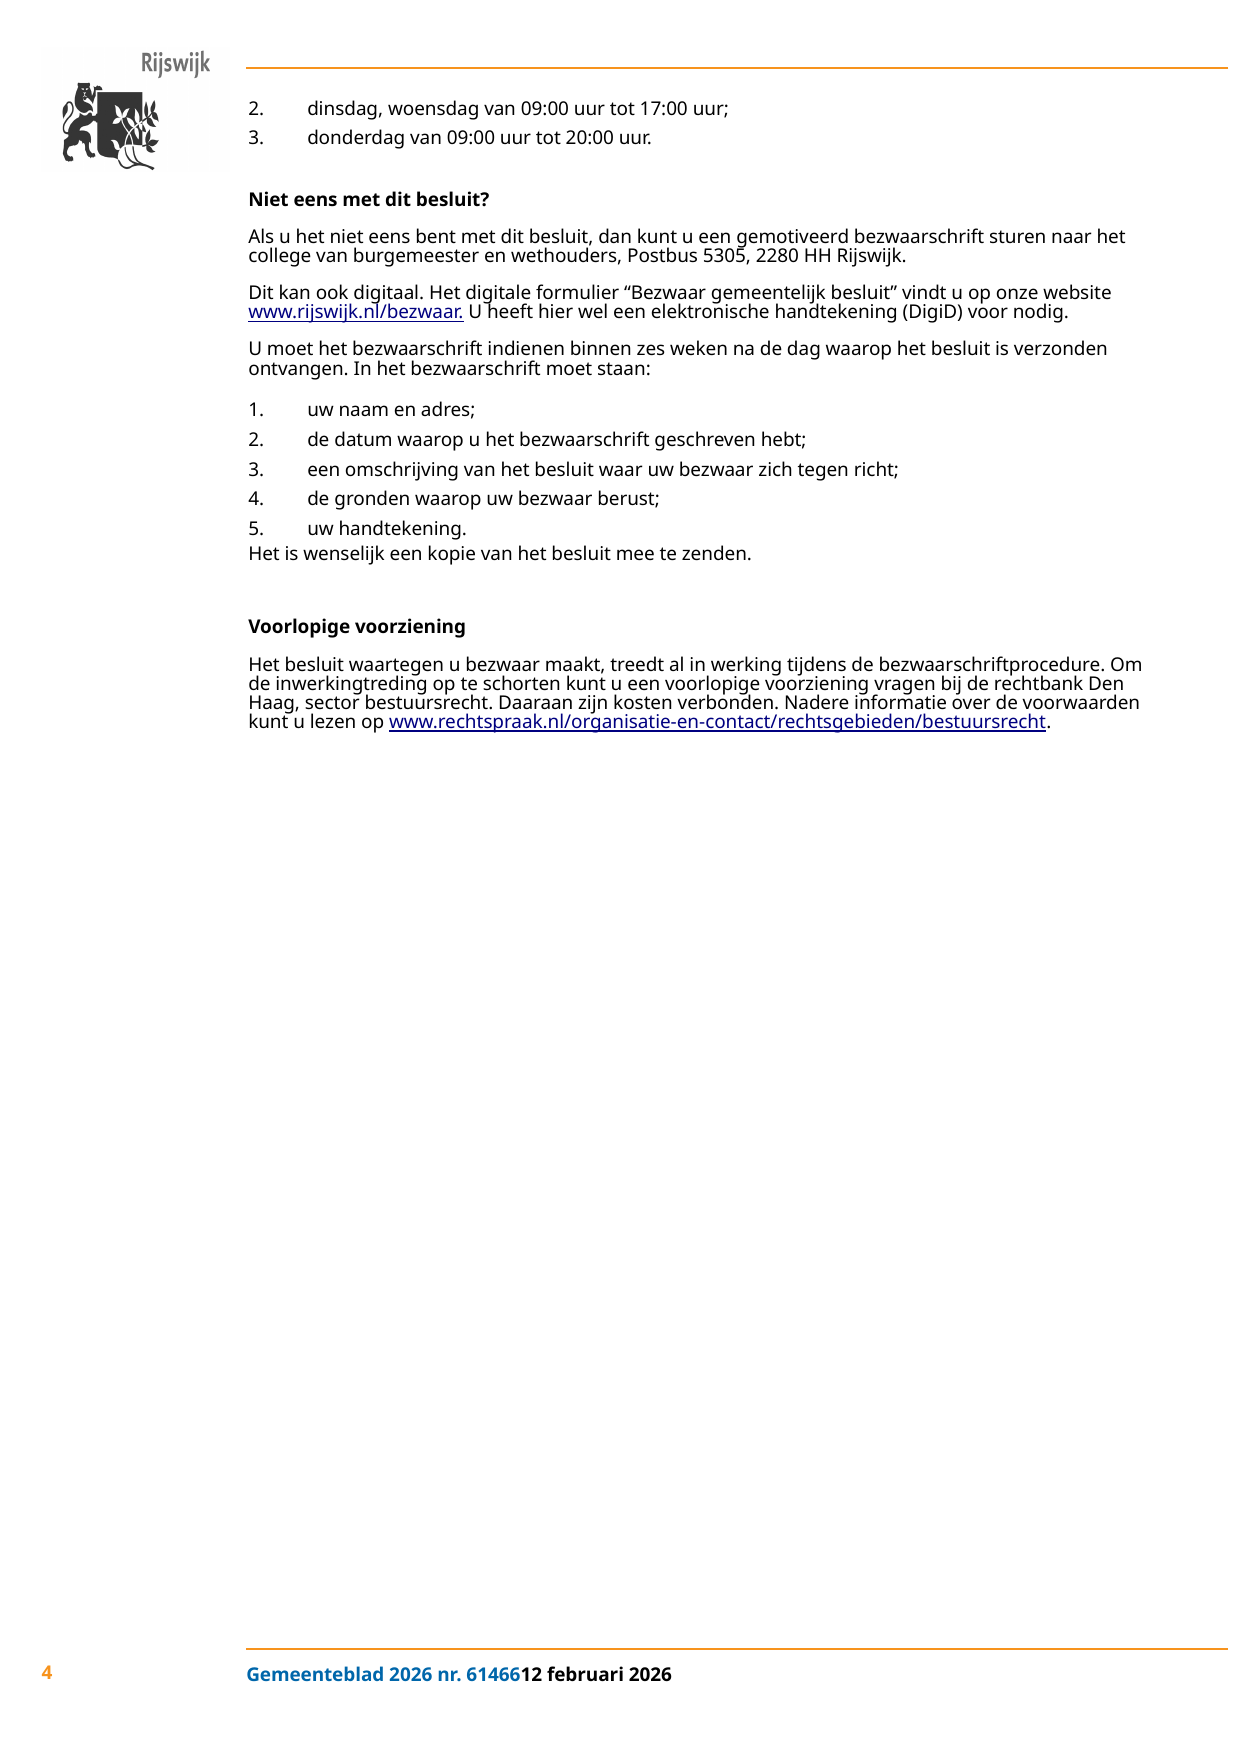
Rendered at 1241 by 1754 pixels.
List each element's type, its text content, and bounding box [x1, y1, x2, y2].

list een omschrijving van het besluit waar uw bezwaar zich tegen richt; [248, 456, 1152, 482]
text U moet het bezwaarschrift indienen binnen zes weken na de dag waarop het besluit is verzonden ontvangen. In het bezwaarschrift moet staan: [248, 340, 1152, 379]
text Niet eens met dit besluit? [248, 191, 1152, 210]
list de gronden waarop uw bezwaar berust; [248, 485, 1152, 511]
text Voorlopige voorziening [248, 618, 1152, 638]
list uw handtekening. [248, 515, 1152, 541]
list donderdag van 09:00 uur tot 20:00 uur. [248, 124, 1152, 150]
picture [41, 47, 231, 172]
list dinsdag, woensdag van 09:00 uur tot 17:00 uur; [248, 95, 1152, 121]
text Het is wenselijk een kopie van het besluit mee te zenden. [248, 544, 1152, 564]
list de datum waarop u het bezwaarschrift geschreven hebt; [248, 426, 1152, 452]
text Als u het niet eens bent met dit besluit, dan kunt u een gemotiveerd bezwaarschrift sturen naar het college van burgemeester en wethouders, Postbus 5305, 2280 HH Rijswijk. [248, 228, 1152, 266]
text Het besluit waartegen u bezwaar maakt, treedt al in werking tijdens de bezwaarschriftprocedure. Om de inwerkingtreding op te schorten kunt u een voorlopige voorziening vragen bij de rechtbank Den Haag, sector bestuursrecht. Daaraan zijn kosten verbonden. Nadere informatie over de voorwaarden kunt u lezen op www.rechtspraak.nl/organisatie-en-contact/rechtsgebieden/bestuursrecht. [248, 656, 1152, 733]
text Dit kan ook digitaal. Het digitale formulier “Bezwaar gemeentelijk besluit” vindt u op onze website www.rijswijk.nl/bezwaar. U heeft hier wel een elektronische handtekening (DigiD) voor nodig. [248, 284, 1152, 323]
list uw naam en adres; [248, 397, 1152, 422]
